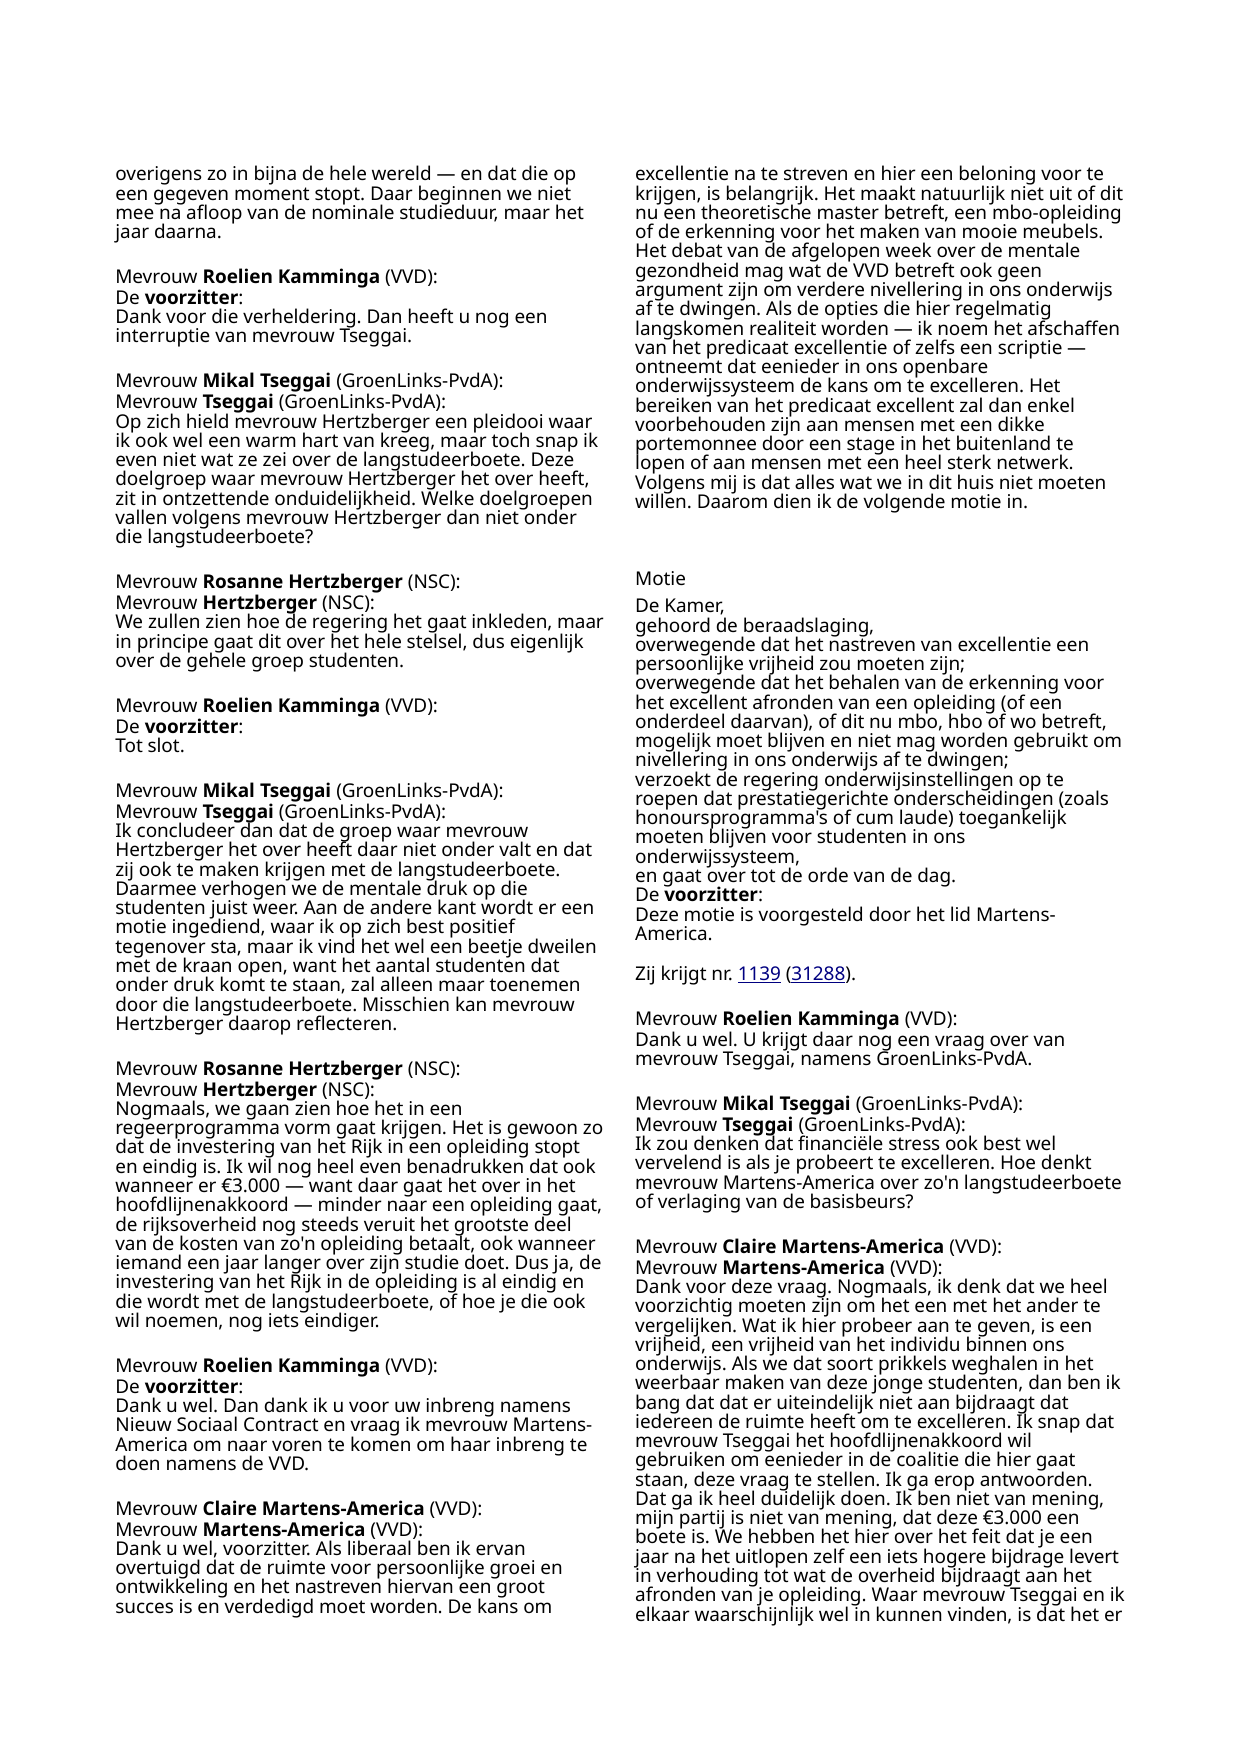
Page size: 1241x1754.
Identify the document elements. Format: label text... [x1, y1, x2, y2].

text Mevrouw Tseggai (GroenLinks-PvdA): [115, 803, 605, 822]
text Deze motie is voorgesteld door het lid Martens-America. [635, 906, 1125, 944]
text Mevrouw Tseggai (GroenLinks-PvdA): [635, 1116, 1125, 1135]
text Dank u wel. U krijgt daar nog een vraag over van mevrouw Tseggai, namens GroenLinks-PvdA. [635, 1031, 1125, 1069]
text Mevrouw Roelien Kamminga (VVD): [115, 263, 605, 289]
text Mevrouw Mikal Tseggai (GroenLinks-PvdA): [115, 777, 605, 803]
text Tot slot. [115, 737, 605, 756]
text Dank u wel, voorzitter. Als liberaal ben ik ervan overtuigd dat de ruimte voor persoonlijke groei en ontwikkeling en het nastreven hiervan een groot succes is en verdedigd moet worden. De kans om [115, 1540, 605, 1617]
text Mevrouw Roelien Kamminga (VVD): [115, 1352, 605, 1378]
text De voorzitter: [115, 718, 605, 737]
text Mevrouw Rosanne Hertzberger (NSC): [115, 568, 605, 594]
text Op zich hield mevrouw Hertzberger een pleidooi waar ik ook wel een warm hart van kreeg, maar toch snap ik even niet wat ze zei over de langstudeerboete. Deze doelgroep waar mevrouw Hertzberger het over heeft, zit in ontzettende onduidelijkheid. Welke doelgroepen vallen volgens mevrouw Hertzberger dan niet onder die langstudeerboete? [115, 413, 605, 547]
text De voorzitter: [115, 1378, 605, 1397]
text gehoord de beraadslaging, [635, 617, 1125, 636]
text Mevrouw Claire Martens-America (VVD): [115, 1495, 605, 1521]
text overigens zo in bijna de hele wereld — en dat die op een gegeven moment stopt. Daar beginnen we niet mee na afloop van de nominale studieduur, maar het jaar daarna. [115, 165, 605, 242]
text We zullen zien hoe de regering het gaat inkleden, maar in principe gaat dit over het hele stelsel, dus eigenlijk over de gehele groep studenten. [115, 613, 605, 671]
text Mevrouw Mikal Tseggai (GroenLinks-PvdA): [115, 368, 605, 393]
text Mevrouw Hertzberger (NSC): [115, 594, 605, 613]
text Ik concludeer dan dat de groep waar mevrouw Hertzberger het over heeft daar niet onder valt en dat zij ook te maken krijgen met de langstudeerboete. Daarmee verhogen we de mentale druk op die studenten juist weer. Aan de andere kant wordt er een motie ingediend, waar ik op zich best positief tegenover sta, maar ik vind het wel een beetje dweilen met de kraan open, want het aantal studenten dat onder druk komt te staan, zal alleen maar toenemen door die langstudeerboete. Misschien kan mevrouw Hertzberger daarop reflecteren. [115, 822, 605, 1034]
text Mevrouw Tseggai (GroenLinks-PvdA): [115, 393, 605, 413]
text De voorzitter: [115, 289, 605, 308]
text Ik zou denken dat financiële stress ook best wel vervelend is als je probeert te excelleren. Hoe denkt mevrouw Martens-America over zo'n langstudeerboete of verlaging van de basisbeurs? [635, 1135, 1125, 1212]
text Mevrouw Martens-America (VVD): [115, 1521, 605, 1540]
text Mevrouw Claire Martens-America (VVD): [635, 1233, 1125, 1259]
text Mevrouw Roelien Kamminga (VVD): [115, 692, 605, 718]
text Dank voor deze vraag. Nogmaals, ik denk dat we heel voorzichtig moeten zijn om het een met het ander te vergelijken. Wat ik hier probeer aan te geven, is een vrijheid, een vrijheid van het individu binnen ons onderwijs. Als we dat soort prikkels weghalen in het weerbaar maken van deze jonge studenten, dan ben ik bang dat dat er uiteindelijk niet aan bijdraagt dat iedereen de ruimte heeft om te excelleren. Ik snap dat mevrouw Tseggai het hoofdlijnenakkoord wil gebruiken om eenieder in de coalitie die hier gaat staan, deze vraag te stellen. Ik ga erop antwoorden. Dat ga ik heel duidelijk doen. Ik ben niet van mening, mijn partij is niet van mening, dat deze €3.000 een boete is. We hebben het hier over het feit dat je een jaar na het uitlopen zelf een iets hogere bijdrage levert in verhouding tot wat de overheid bijdraagt aan het afronden van je opleiding. Waar mevrouw Tseggai en ik elkaar waarschijnlijk wel in kunnen vinden, is dat het er [635, 1278, 1125, 1625]
text Motie [635, 566, 1125, 591]
text De Kamer, [635, 597, 1125, 617]
text verzoekt de regering onderwijsinstellingen op te roepen dat prestatiegerichte onderscheidingen (zoals honoursprogramma's of cum laude) toegankelijk moeten blijven voor studenten in ons onderwijssysteem, [635, 771, 1125, 867]
text en gaat over tot de orde van de dag. [635, 867, 1125, 886]
text overwegende dat het nastreven van excellentie een persoonlijke vrijheid zou moeten zijn; [635, 636, 1125, 674]
text Mevrouw Martens-America (VVD): [635, 1259, 1125, 1278]
text Dank voor die verheldering. Dan heeft u nog een interruptie van mevrouw Tseggai. [115, 308, 605, 347]
text Mevrouw Mikal Tseggai (GroenLinks-PvdA): [635, 1090, 1125, 1116]
text Dank u wel. Dan dank ik u voor uw inbreng namens Nieuw Sociaal Contract en vraag ik mevrouw Martens-America om naar voren te komen om haar inbreng te doen namens de VVD. [115, 1397, 605, 1474]
text Zij krijgt nr. 1139 (31288). [635, 965, 1125, 984]
text excellentie na te streven en hier een beloning voor te krijgen, is belangrijk. Het maakt natuurlijk niet uit of dit nu een theoretische master betreft, een mbo-opleiding of de erkenning voor het maken van mooie meubels. Het debat van de afgelopen week over de mentale gezondheid mag wat de VVD betreft ook geen argument zijn om verdere nivellering in ons onderwijs af te dwingen. Als de opties die hier regelmatig langskomen realiteit worden — ik noem het afschaffen van het predicaat excellentie of zelfs een scriptie — ontneemt dat eenieder in ons openbare onderwijssysteem de kans om te excelleren. Het bereiken van het predicaat excellent zal dan enkel voorbehouden zijn aan mensen met een dikke portemonnee door een stage in het buitenland te lopen of aan mensen met een heel sterk netwerk. Volgens mij is dat alles wat we in dit huis niet moeten willen. Daarom dien ik de volgende motie in. [635, 165, 1125, 512]
text Mevrouw Rosanne Hertzberger (NSC): [115, 1055, 605, 1081]
text De voorzitter: [635, 886, 1125, 906]
text Mevrouw Hertzberger (NSC): [115, 1081, 605, 1100]
text Mevrouw Roelien Kamminga (VVD): [635, 1005, 1125, 1031]
text overwegende dat het behalen van de erkenning voor het excellent afronden van een opleiding (of een onderdeel daarvan), of dit nu mbo, hbo of wo betreft, mogelijk moet blijven en niet mag worden gebruikt om nivellering in ons onderwijs af te dwingen; [635, 674, 1125, 771]
text Nogmaals, we gaan zien hoe het in een regeerprogramma vorm gaat krijgen. Het is gewoon zo dat de investering van het Rijk in een opleiding stopt en eindig is. Ik wil nog heel even benadrukken dat ook wanneer er €3.000 — want daar gaat het over in het hoofdlijnenakkoord — minder naar een opleiding gaat, de rijksoverheid nog steeds veruit het grootste deel van de kosten van zo'n opleiding betaalt, ook wanneer iemand een jaar langer over zijn studie doet. Dus ja, de investering van het Rijk in de opleiding is al eindig en die wordt met de langstudeerboete, of hoe je die ook wil noemen, nog iets eindiger. [115, 1100, 605, 1331]
